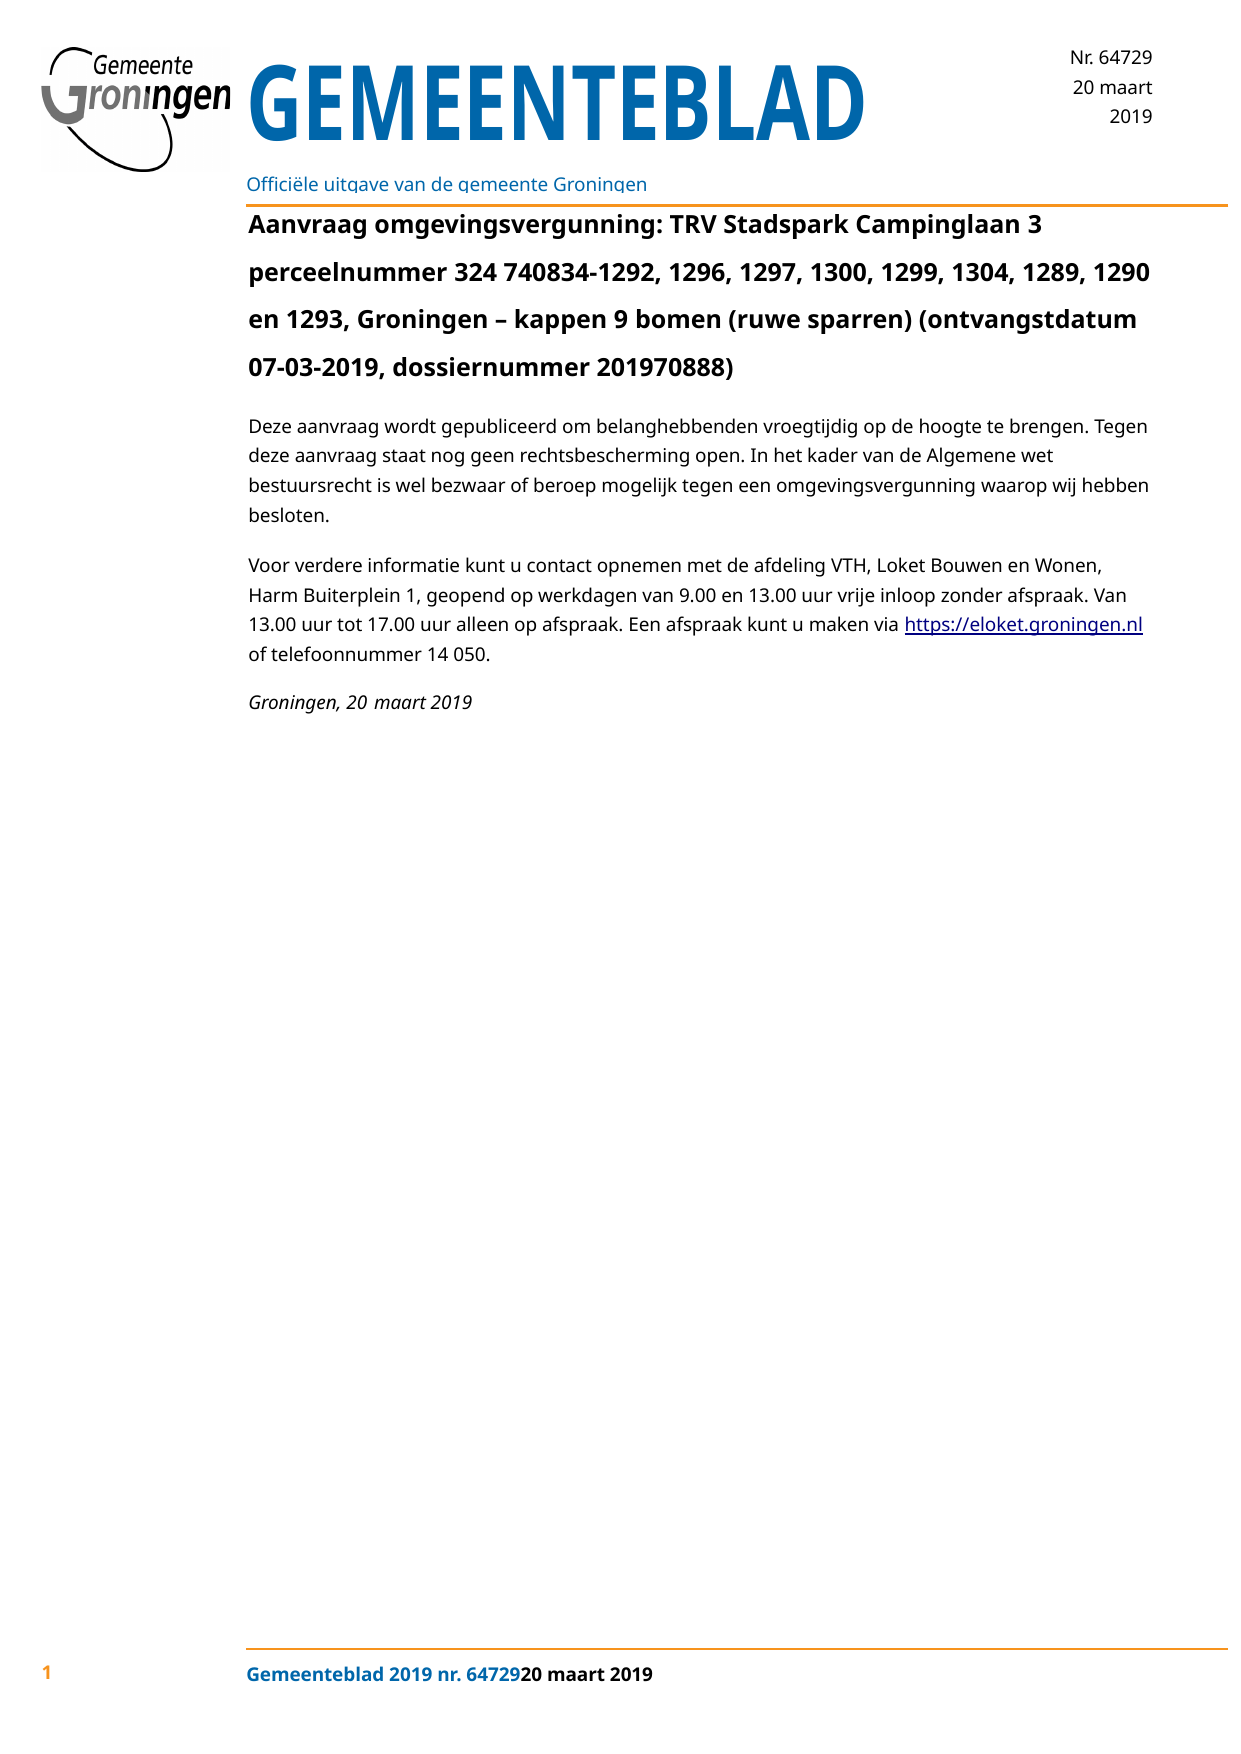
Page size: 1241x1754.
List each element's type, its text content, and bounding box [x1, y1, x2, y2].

text Aanvraag omgevingsvergunning: TRV Stadspark Campinglaan 3 perceelnummer 324 740834-1292, 1296, 1297, 1300, 1299, 1304, 1289, 1290 en 1293, Groningen – kappen 9 bomen (ruwe sparren) (ontvangstdatum 07-03-2019, dossiernummer 201970888) [248, 207, 1152, 384]
text Groningen, 20 maart 2019 [248, 689, 1152, 714]
text Voor verdere informatie kunt u contact opnemen met de afdeling VTH, Loket Bouwen en Wonen, Harm Buiterplein 1, geopend op werkdagen van 9.00 en 13.00 uur vrije inloop zonder afspraak. Van 13.00 uur tot 17.00 uur alleen op afspraak. Een afspraak kunt u maken via https://eloket.groningen.nl of telefoonnummer 14 050. [248, 552, 1152, 667]
text Deze aanvraag wordt gepubliceerd om belanghebbenden vroegtijdig op de hoogte te brengen. Tegen deze aanvraag staat nog geen rechtsbescherming open. In het kader van de Algemene wet bestuursrecht is wel bezwaar of beroep mogelijk tegen een omgevingsvergunning waarop wij hebben besloten. [248, 413, 1152, 528]
picture [41, 47, 231, 172]
